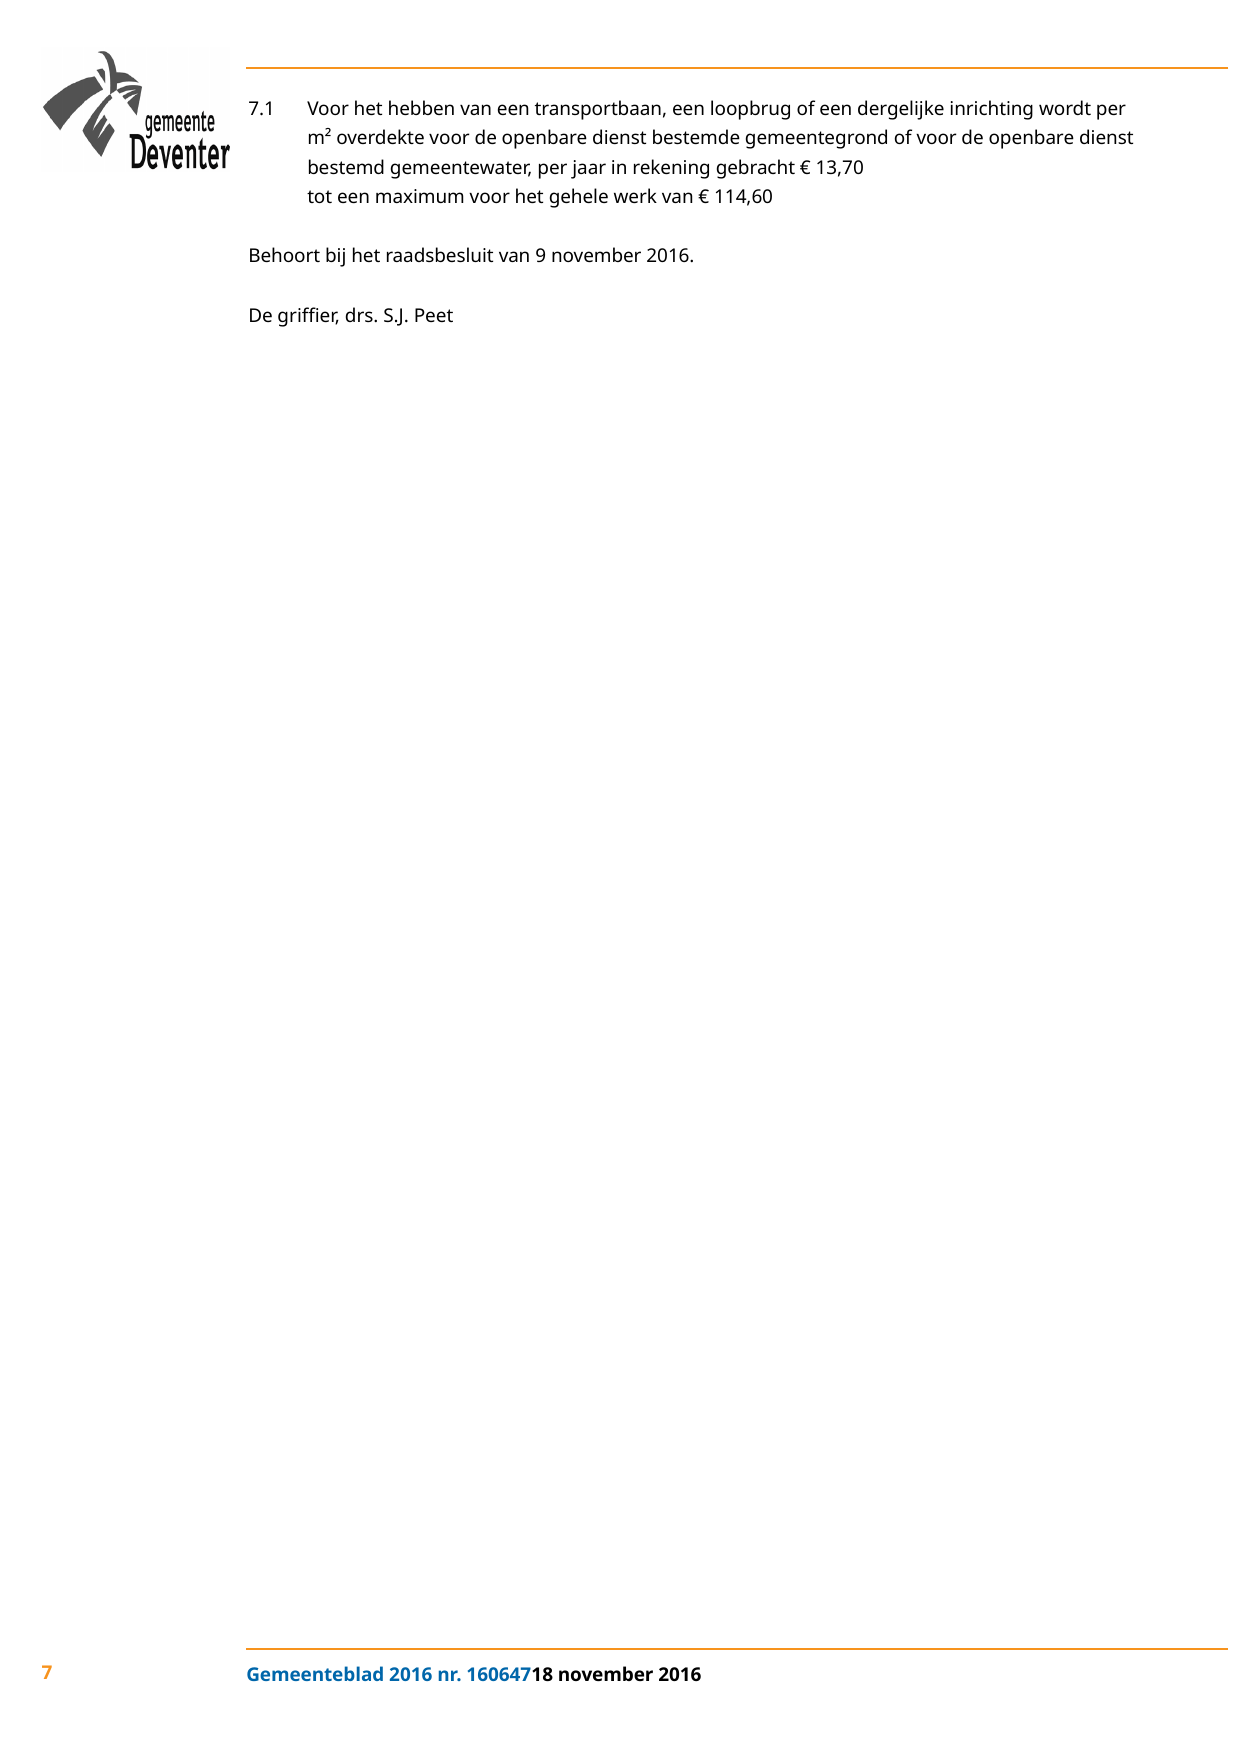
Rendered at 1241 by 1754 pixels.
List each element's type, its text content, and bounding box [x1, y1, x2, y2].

text De griffier, drs. S.J. Peet [248, 302, 1152, 328]
picture [41, 47, 231, 172]
text Behoort bij het raadsbesluit van 9 november 2016. [248, 243, 1152, 268]
list Voor het hebben van een transportbaan, een loopbrug of een dergelijke inrichting wordt per m² overdekte voor de openbare dienst bestemde gemeentegrond of voor de openbare dienst bestemd gemeentewater, per jaar in rekening gebracht € 13,70 [248, 95, 1152, 180]
list tot een maximum voor het gehele werk van € 114,60 [248, 183, 1152, 209]
